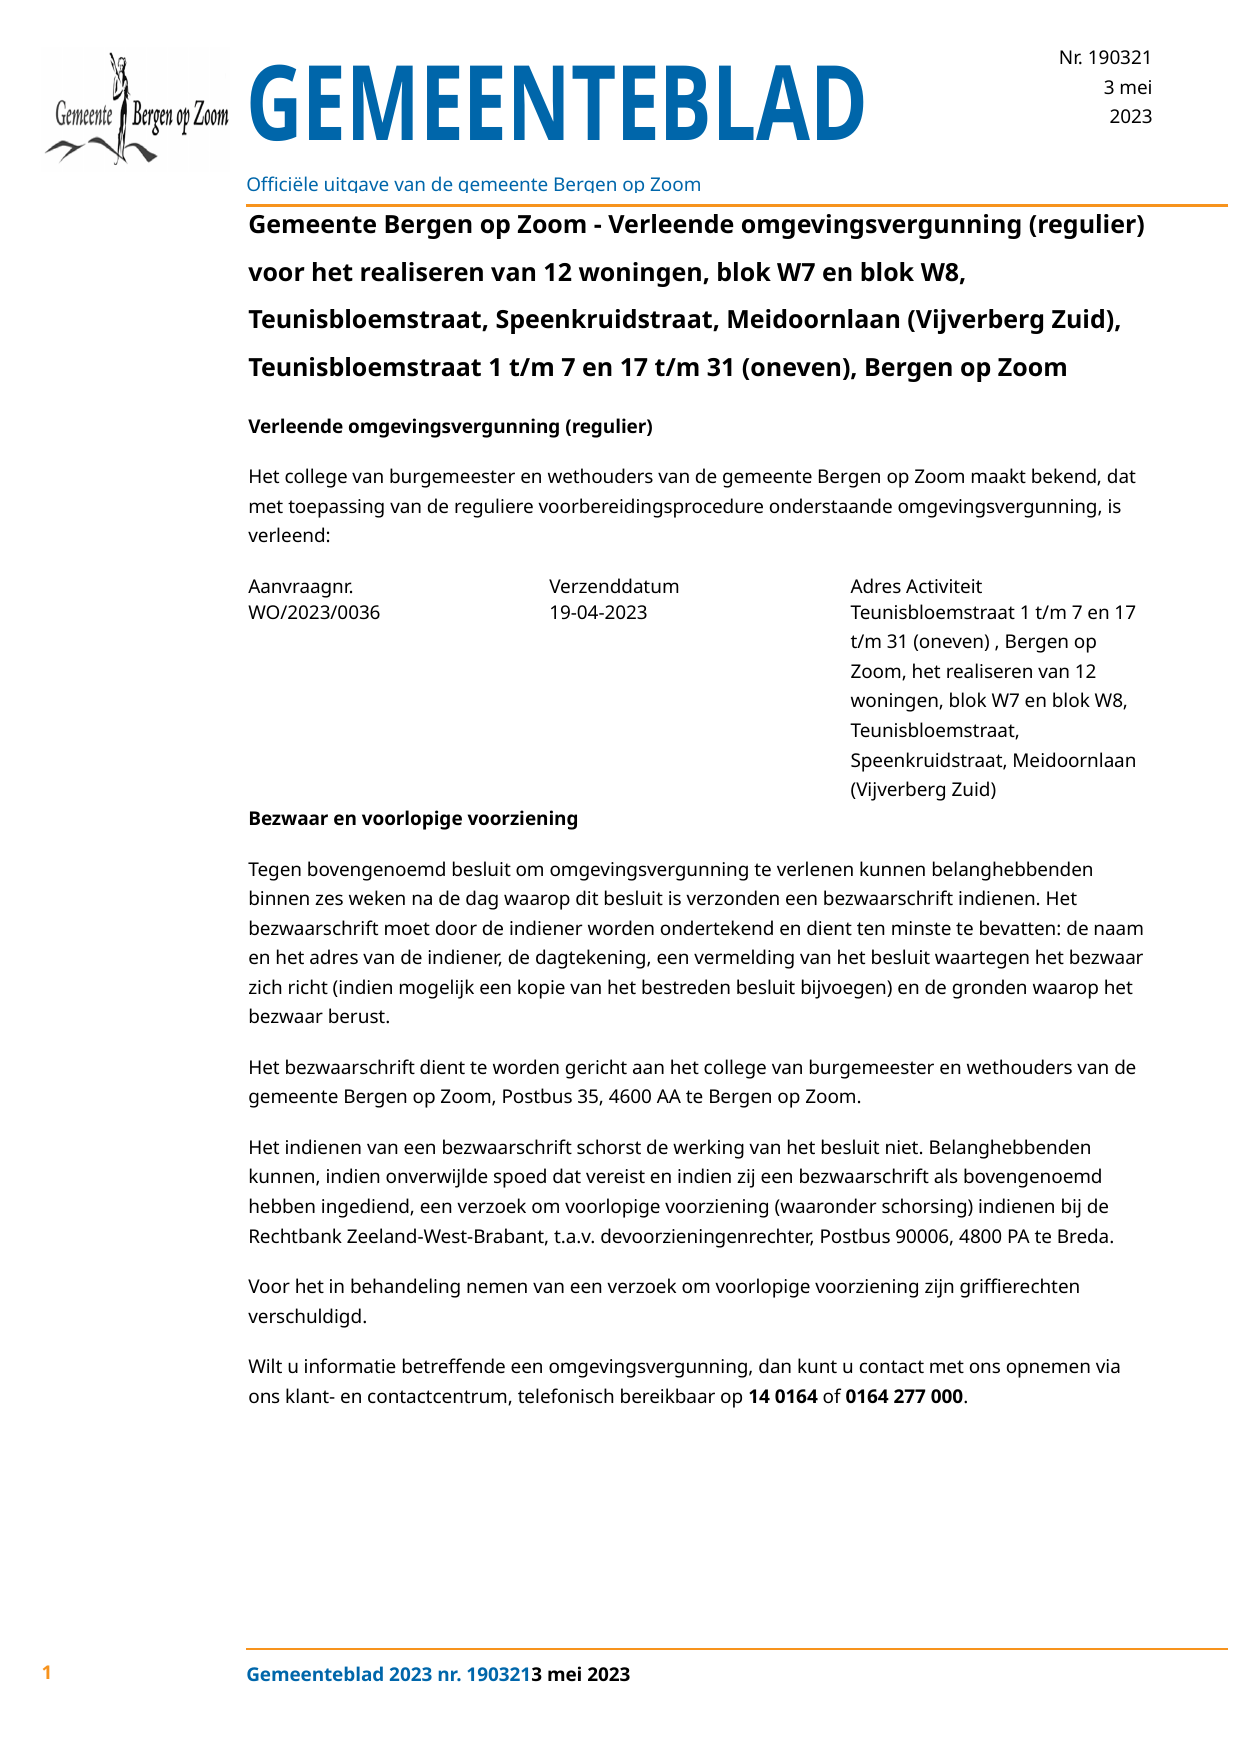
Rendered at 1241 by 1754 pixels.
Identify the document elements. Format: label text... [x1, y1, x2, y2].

table_cell Teunisbloemstraat 1 t/m 7 en 17 t/m 31 (oneven) , Bergen op Zoom, het realiseren van 12 woningen, blok W7 en blok W8, Teunisbloemstraat, Speenkruidstraat, Meidoornlaan (Vijverberg Zuid) [850, 599, 1152, 802]
text Voor het in behandeling nemen van een verzoek om voorlopige voorziening zijn griffierechten verschuldigd. [248, 1273, 1152, 1329]
text Het indienen van een bezwaarschrift schorst de werking van het besluit niet. Belanghebbenden kunnen, indien onverwijlde spoed dat vereist en indien zij een bezwaarschrift als bovengenoemd hebben ingediend, een verzoek om voorlopige voorziening (waaronder schorsing) indienen bij de Rechtbank Zeeland-West-Brabant, t.a.v. devoorzieningenrechter, Postbus 90006, 4800 PA te Breda. [248, 1134, 1152, 1249]
table_header Verzenddatum [549, 573, 850, 599]
text Wilt u informatie betreffende een omgevingsvergunning, dan kunt u contact met ons opnemen via ons klant- en contactcentrum, telefonisch bereikbaar op 14 0164 of 0164 277 000. [248, 1353, 1152, 1409]
table_header Aanvraagnr. [248, 573, 549, 599]
text Het bezwaarschrift dient te worden gericht aan het college van burgemeester en wethouders van de gemeente Bergen op Zoom, Postbus 35, 4600 AA te Bergen op Zoom. [248, 1054, 1152, 1109]
text Verleende omgevingsvergunning (regulier) [248, 413, 1152, 439]
table_cell 19-04-2023 [549, 599, 850, 802]
table_cell WO/2023/0036 [248, 599, 549, 802]
text Gemeente Bergen op Zoom - Verleende omgevingsvergunning (regulier) voor het realiseren van 12 woningen, blok W7 en blok W8, Teunisbloemstraat, Speenkruidstraat, Meidoornlaan (Vijverberg Zuid), Teunisbloemstraat 1 t/m 7 en 17 t/m 31 (oneven), Bergen op Zoom [248, 207, 1152, 384]
text Tegen bovengenoemd besluit om omgevingsvergunning te verlenen kunnen belanghebbenden binnen zes weken na de dag waarop dit besluit is verzonden een bezwaarschrift indienen. Het bezwaarschrift moet door de indiener worden ondertekend en dient ten minste te bevatten: de naam en het adres van de indiener, de dagtekening, een vermelding van het besluit waartegen het bezwaar zich richt (indien mogelijk een kopie van het bestreden besluit bijvoegen) en de gronden waarop het bezwaar berust. [248, 856, 1152, 1029]
text Het college van burgemeester en wethouders van de gemeente Bergen op Zoom maakt bekend, dat met toepassing van de reguliere voorbereidingsprocedure onderstaande omgevingsvergunning, is verleend: [248, 463, 1152, 548]
picture [41, 47, 231, 172]
table_header Adres Activiteit [850, 573, 1152, 599]
text Bezwaar en voorlopige voorziening [248, 805, 1152, 831]
